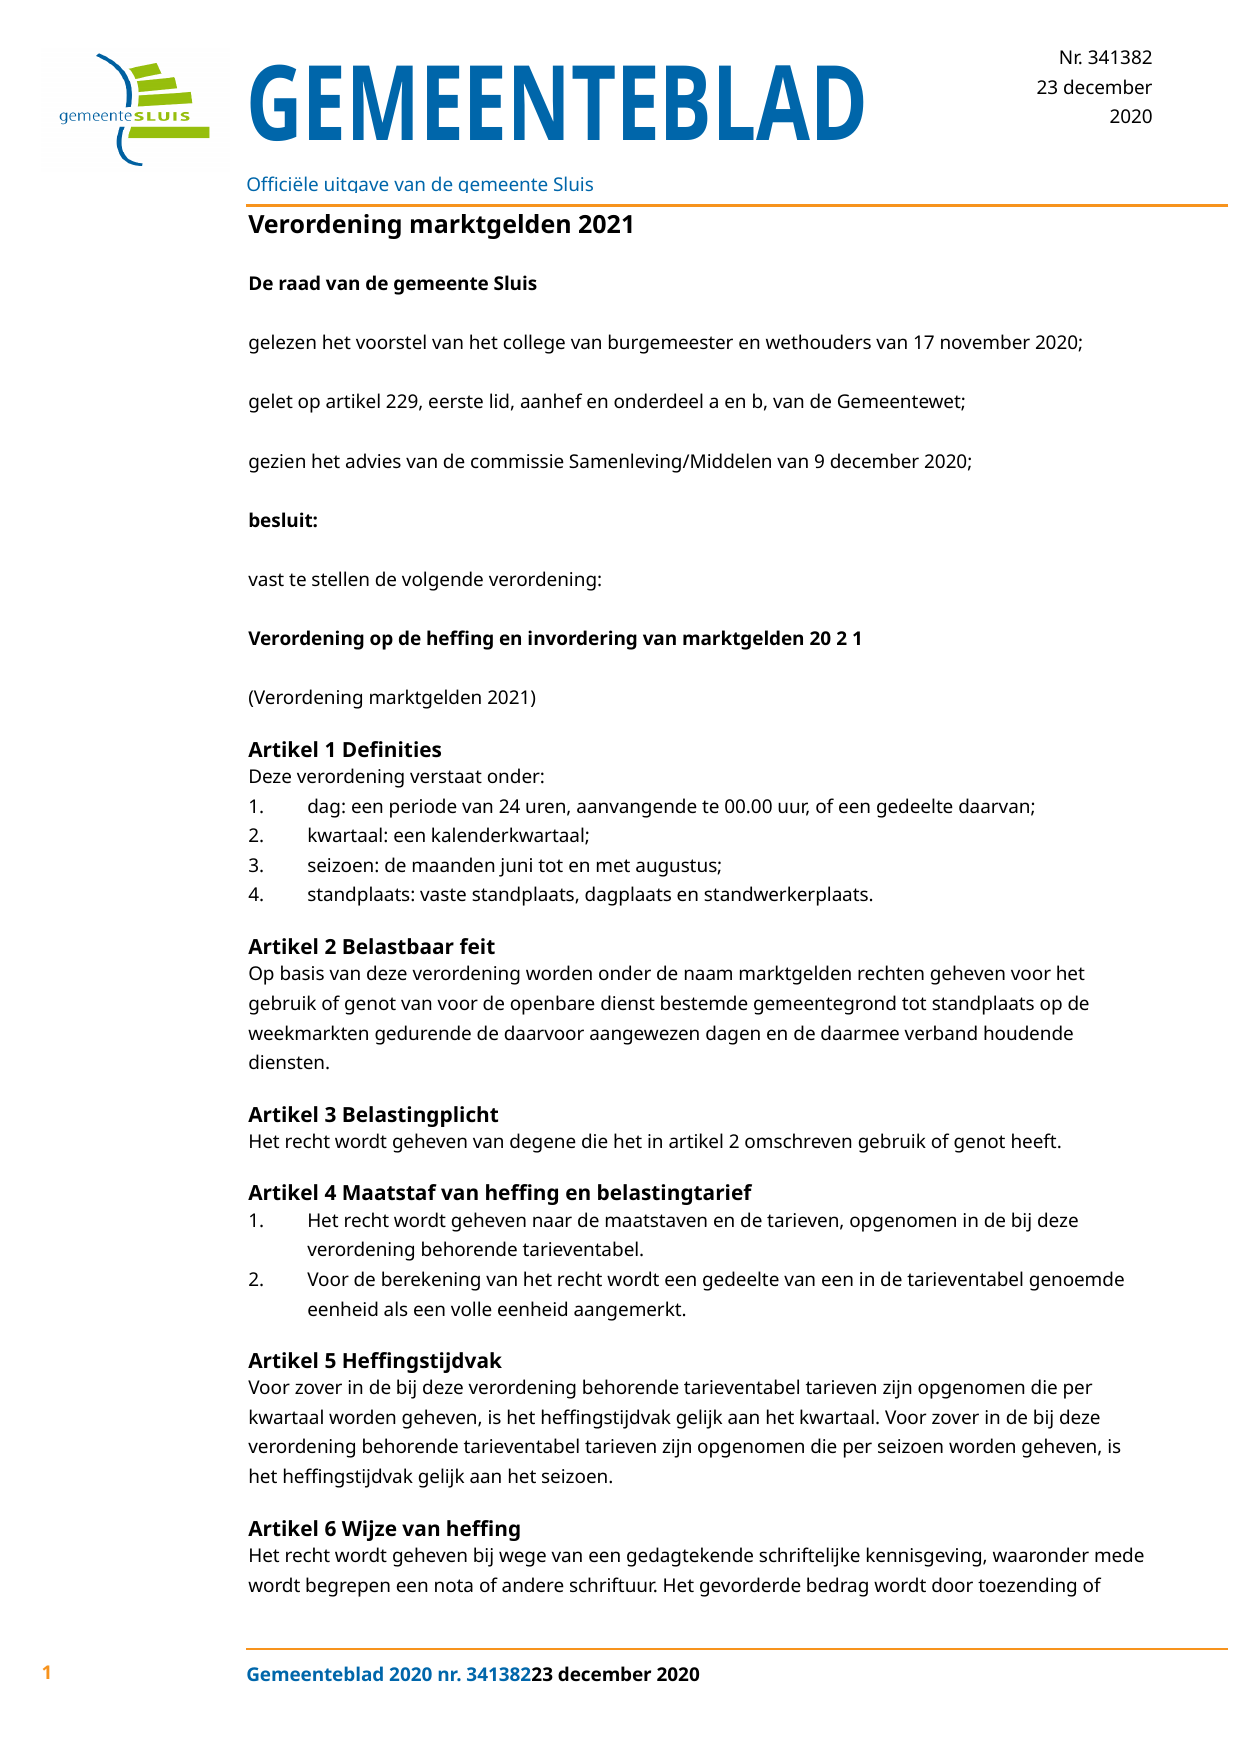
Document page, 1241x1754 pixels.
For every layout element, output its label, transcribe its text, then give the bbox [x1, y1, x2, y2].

text (Verordening marktgelden 2021) [248, 684, 1152, 710]
text Artikel 1 Definities [248, 735, 1152, 763]
list standplaats: vaste standplaats, dagplaats en standwerkerplaats. [248, 882, 1152, 907]
text gelezen het voorstel van het college van burgemeester en wethouders van 17 november 2020; [248, 329, 1152, 355]
text Artikel 6 Wijze van heffing [248, 1514, 1152, 1542]
text Artikel 2 Belastbaar feit [248, 932, 1152, 961]
list kwartaal: een kalenderkwartaal; [248, 822, 1152, 848]
text Het recht wordt geheven bij wege van een gedagtekende schriftelijke kennisgeving, waaronder mede wordt begrepen een nota of andere schriftuur. Het gevorderde bedrag wordt door toezending of [248, 1542, 1152, 1597]
text gezien het advies van de commissie Samenleving/Middelen van 9 december 2020; [248, 448, 1152, 473]
text Artikel 4 Maatstaf van heffing en belastingtarief [248, 1178, 1152, 1207]
text De raad van de gemeente Sluis [248, 270, 1152, 296]
text besluit: [248, 507, 1152, 533]
text Verordening op de heffing en invordering van marktgelden 20 2 1 [248, 625, 1152, 651]
text Het recht wordt geheven van degene die het in artikel 2 omschreven gebruik of genot heeft. [248, 1128, 1152, 1154]
text Deze verordening verstaat onder: [248, 763, 1152, 789]
text vast te stellen de volgende verordening: [248, 566, 1152, 592]
list seizoen: de maanden juni tot en met augustus; [248, 852, 1152, 878]
text gelet op artikel 229, eerste lid, aanhef en onderdeel a en b, van de Gemeentewet; [248, 389, 1152, 414]
text Op basis van deze verordening worden onder de naam marktgelden rechten geheven voor het gebruik of genot van voor de openbare dienst bestemde gemeentegrond tot standplaats op de weekmarkten gedurende de daarvoor aangewezen dagen en de daarmee verband houdende diensten. [248, 961, 1152, 1075]
list Het recht wordt geheven naar de maatstaven en de tarieven, opgenomen in de bij deze verordening behorende tarieventabel. [248, 1207, 1152, 1262]
list dag: een periode van 24 uren, aanvangende te 00.00 uur, of een gedeelte daarvan; [248, 793, 1152, 819]
text Verordening marktgelden 2021 [248, 207, 1152, 241]
list Voor de berekening van het recht wordt een gedeelte van een in de tarieventabel genoemde eenheid als een volle eenheid aangemerkt. [248, 1266, 1152, 1321]
picture [41, 47, 231, 172]
text Artikel 3 Belastingplicht [248, 1100, 1152, 1128]
text Artikel 5 Heffingstijdvak [248, 1346, 1152, 1374]
text Voor zover in de bij deze verordening behorende tarieventabel tarieven zijn opgenomen die per kwartaal worden geheven, is het heffingstijdvak gelijk aan het kwartaal. Voor zover in de bij deze verordening behorende tarieventabel tarieven zijn opgenomen die per seizoen worden geheven, is het heffingstijdvak gelijk aan het seizoen. [248, 1374, 1152, 1489]
